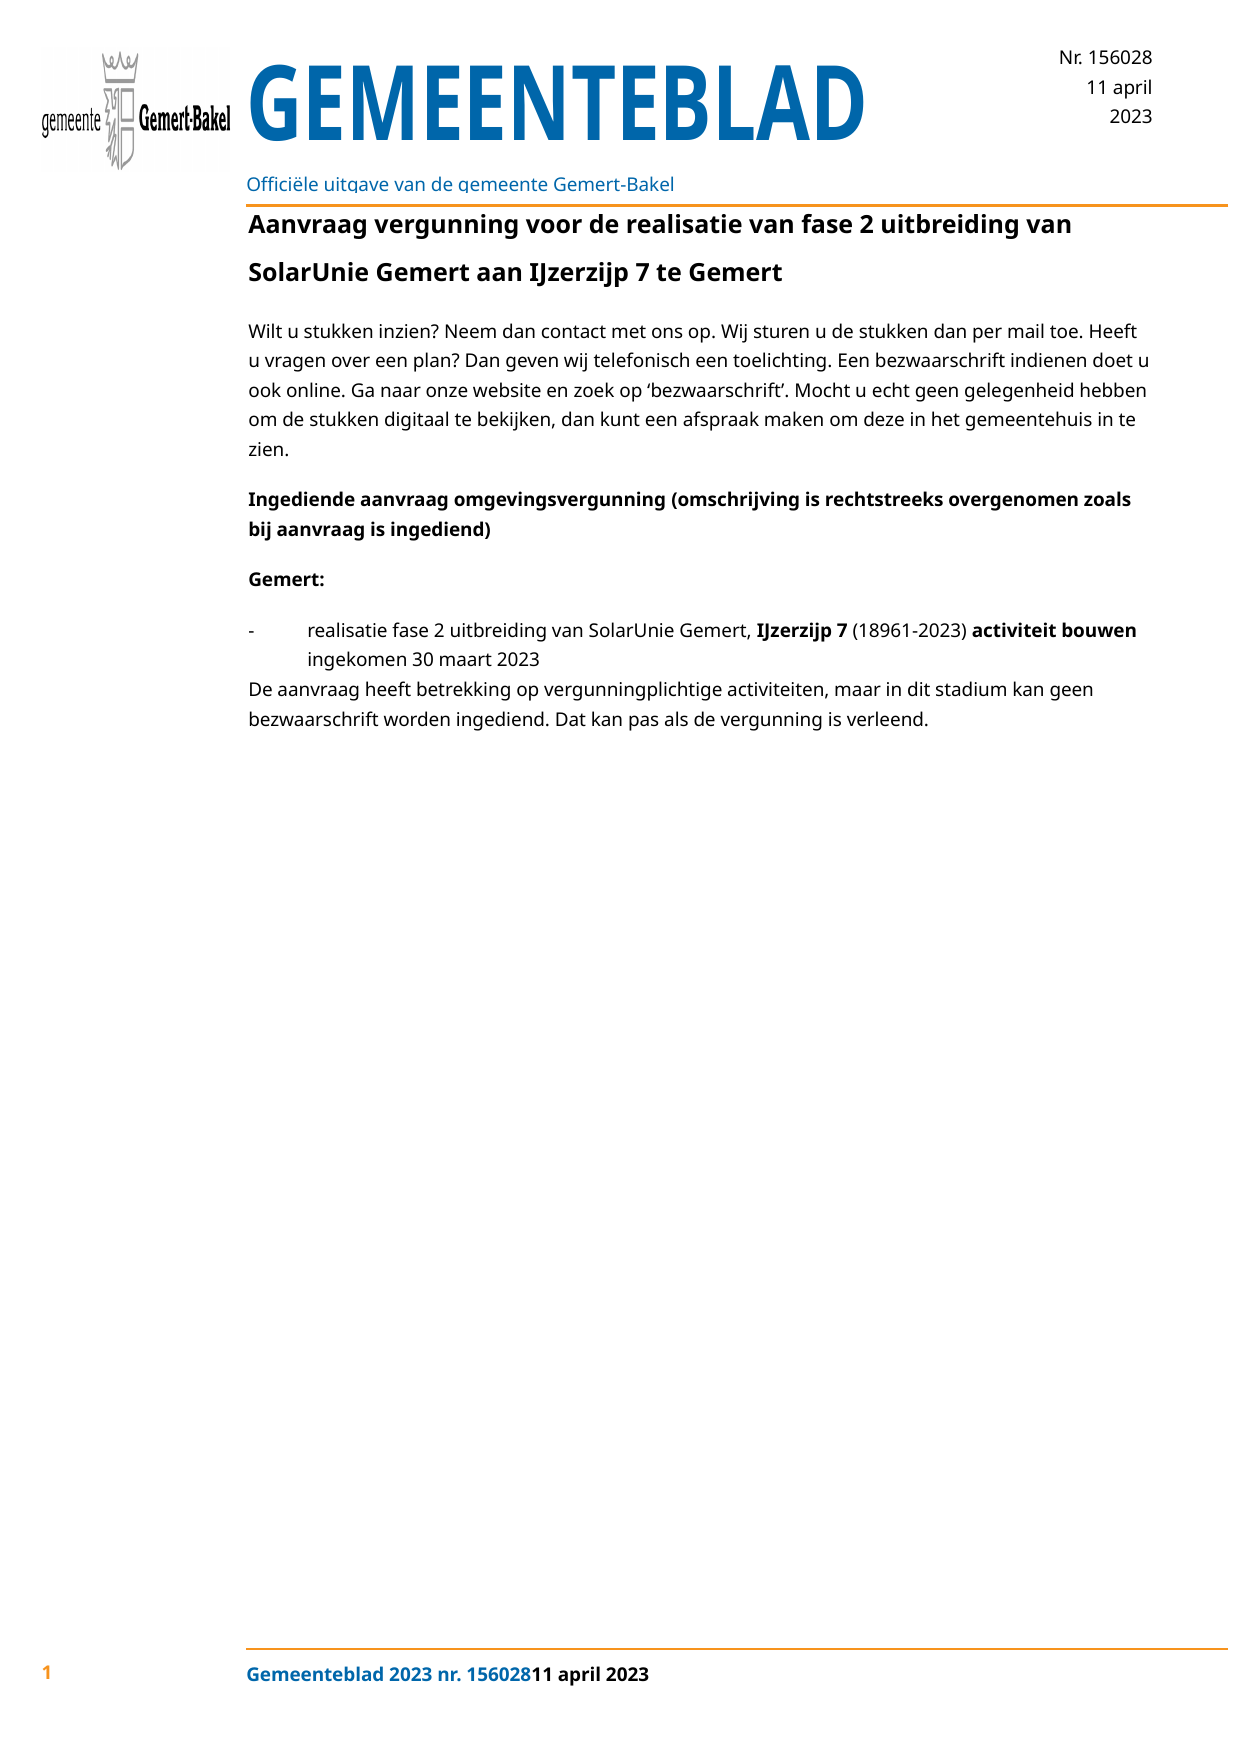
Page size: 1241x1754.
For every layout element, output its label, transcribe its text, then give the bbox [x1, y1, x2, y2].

text De aanvraag heeft betrekking op vergunningplichtige activiteiten, maar in dit stadium kan geen bezwaarschrift worden ingediend. Dat kan pas als de vergunning is verleend. [248, 676, 1152, 732]
picture [41, 47, 231, 172]
text Gemert: [248, 567, 1152, 592]
text Ingediende aanvraag omgevingsvergunning (omschrijving is rechtstreeks overgenomen zoals bij aanvraag is ingediend) [248, 487, 1152, 542]
list realisatie fase 2 uitbreiding van SolarUnie Gemert, IJzerzijp 7 (18961-2023) activiteit bouwen ingekomen 30 maart 2023 [248, 617, 1152, 672]
text Wilt u stukken inzien? Neem dan contact met ons op. Wij sturen u de stukken dan per mail toe. Heeft u vragen over een plan? Dan geven wij telefonisch een toelichting. Een bezwaarschrift indienen doet u ook online. Ga naar onze website en zoek op ‘bezwaarschrift’. Mocht u echt geen gelegenheid hebben om de stukken digitaal te bekijken, dan kunt een afspraak maken om deze in het gemeentehuis in te zien. [248, 318, 1152, 462]
text Aanvraag vergunning voor de realisatie van fase 2 uitbreiding van SolarUnie Gemert aan IJzerzijp 7 te Gemert [248, 207, 1152, 288]
